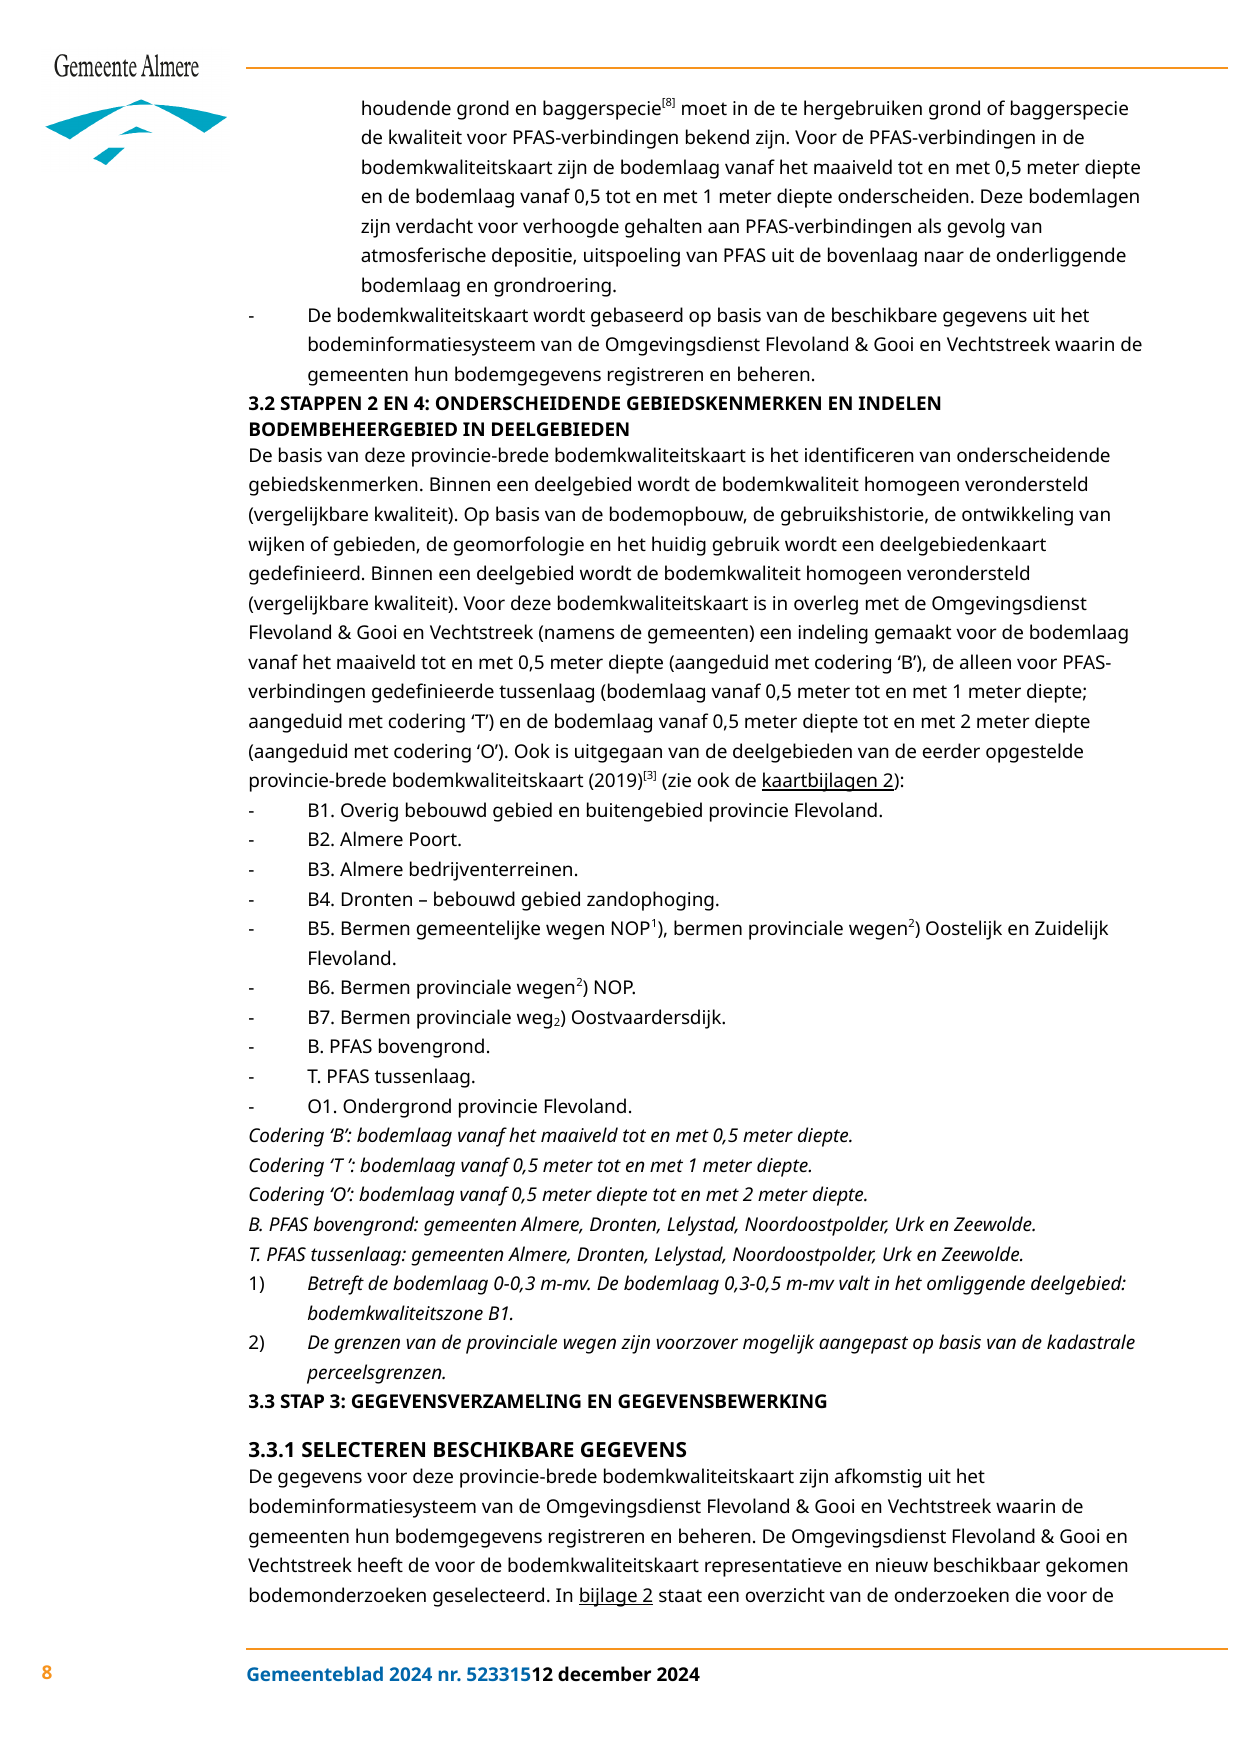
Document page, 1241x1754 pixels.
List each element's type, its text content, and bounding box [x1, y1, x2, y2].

text 3.3 STAP 3: GEGEVENSVERZAMELING EN GEGEVENSBEWERKING [248, 1389, 1152, 1414]
text Codering ‘T ’: bodemlaag vanaf 0,5 meter tot en met 1 meter diepte. [248, 1152, 1152, 1178]
picture [41, 47, 231, 172]
list B1. Overig bebouwd gebied en buitengebied provincie Flevoland. [248, 797, 1152, 823]
list B3. Almere bedrijventerreinen. [248, 856, 1152, 882]
text De gegevens voor deze provincie-brede bodemkwaliteitskaart zijn afkomstig uit het bodeminformatiesysteem van de Omgevingsdienst Flevoland & Gooi en Vechtstreek waarin de gemeenten hun bodemgegevens registreren en beheren. De Omgevingsdienst Flevoland & Gooi en Vechtstreek heeft de voor de bodemkwaliteitskaart representatieve en nieuw beschikbaar gekomen bodemonderzoeken geselecteerd. In bijlage 2 staat een overzicht van de onderzoeken die voor de [248, 1464, 1152, 1608]
text Codering ‘O’: bodemlaag vanaf 0,5 meter diepte tot en met 2 meter diepte. [248, 1182, 1152, 1207]
list B4. Dronten – bebouwd gebied zandophoging. [248, 886, 1152, 912]
text T. PFAS tussenlaag: gemeenten Almere, Dronten, Lelystad, Noordoostpolder, Urk en Zeewolde. [248, 1241, 1152, 1267]
list B2. Almere Poort. [248, 827, 1152, 852]
text B. PFAS bovengrond: gemeenten Almere, Dronten, Lelystad, Noordoostpolder, Urk en Zeewolde. [248, 1211, 1152, 1237]
text Codering ‘B’: bodemlaag vanaf het maaiveld tot en met 0,5 meter diepte. [248, 1122, 1152, 1148]
list De bodemkwaliteitskaart wordt gebaseerd op basis van de beschikbare gegevens uit het bodeminformatiesysteem van de Omgevingsdienst Flevoland & Gooi en Vechtstreek waarin de gemeenten hun bodemgegevens registreren en beheren. [248, 302, 1152, 387]
list B. PFAS bovengrond. [248, 1034, 1152, 1059]
list B5. Bermen gemeentelijke wegen NOP1), bermen provinciale wegen2) Oostelijk en Zuidelijk Flevoland. [248, 915, 1152, 971]
list De grenzen van de provinciale wegen zijn voorzover mogelijk aangepast op basis van de kadastrale perceelsgrenzen. [248, 1329, 1152, 1385]
text De basis van deze provincie-brede bodemkwaliteitskaart is het identificeren van onderscheidende gebiedskenmerken. Binnen een deelgebied wordt de bodemkwaliteit homogeen verondersteld (vergelijkbare kwaliteit). Op basis van de bodemopbouw, de gebruikshistorie, de ontwikkeling van wijken of gebieden, de geomorfologie en het huidig gebruik wordt een deelgebiedenkaart gedefinieerd. Binnen een deelgebied wordt de bodemkwaliteit homogeen verondersteld (vergelijkbare kwaliteit). Voor deze bodemkwaliteitskaart is in overleg met de Omgevingsdienst Flevoland & Gooi en Vechtstreek (namens de gemeenten) een indeling gemaakt voor de bodemlaag vanaf het maaiveld tot en met 0,5 meter diepte (aangeduid met codering ‘B’), de alleen voor PFAS-verbindingen gedefinieerde tussenlaag (bodemlaag vanaf 0,5 meter tot en met 1 meter diepte; aangeduid met codering ‘T’) en de bodemlaag vanaf 0,5 meter diepte tot en met 2 meter diepte (aangeduid met codering ‘O’). Ook is uitgegaan van de deelgebieden van de eerder opgestelde provincie-brede bodemkwaliteitskaart (2019)[3] (zie ook de kaartbijlagen 2): [248, 442, 1152, 793]
list Betreft de bodemlaag 0-0,3 m-mv. De bodemlaag 0,3-0,5 m-mv valt in het omliggende deelgebied: bodemkwaliteitszone B1. [248, 1270, 1152, 1326]
text 3.3.1 SELECTEREN BESCHIKBARE GEGEVENS [248, 1435, 1152, 1464]
list T. PFAS tussenlaag. [248, 1063, 1152, 1089]
list B7. Bermen provinciale weg2) Oostvaardersdijk. [248, 1004, 1152, 1030]
list O1. Ondergrond provincie Flevoland. [248, 1093, 1152, 1119]
text 3.2 STAPPEN 2 EN 4: ONDERSCHEIDENDE GEBIEDSKENMERKEN EN INDELEN BODEMBEHEERGEBIED IN DEELGEBIEDEN [248, 391, 1152, 442]
list B6. Bermen provinciale wegen2) NOP. [248, 974, 1152, 1000]
list houdende grond en baggerspecie[8] moet in de te hergebruiken grond of baggerspecie de kwaliteit voor PFAS-verbindingen bekend zijn. Voor de PFAS-verbindingen in de bodemkwaliteitskaart zijn de bodemlaag vanaf het maaiveld tot en met 0,5 meter diepte en de bodemlaag vanaf 0,5 tot en met 1 meter diepte onderscheiden. Deze bodemlagen zijn verdacht voor verhoogde gehalten aan PFAS-verbindingen als gevolg van atmosferische depositie, uitspoeling van PFAS uit de bovenlaag naar de onderliggende bodemlaag en grondroering. [323, 95, 1152, 298]
